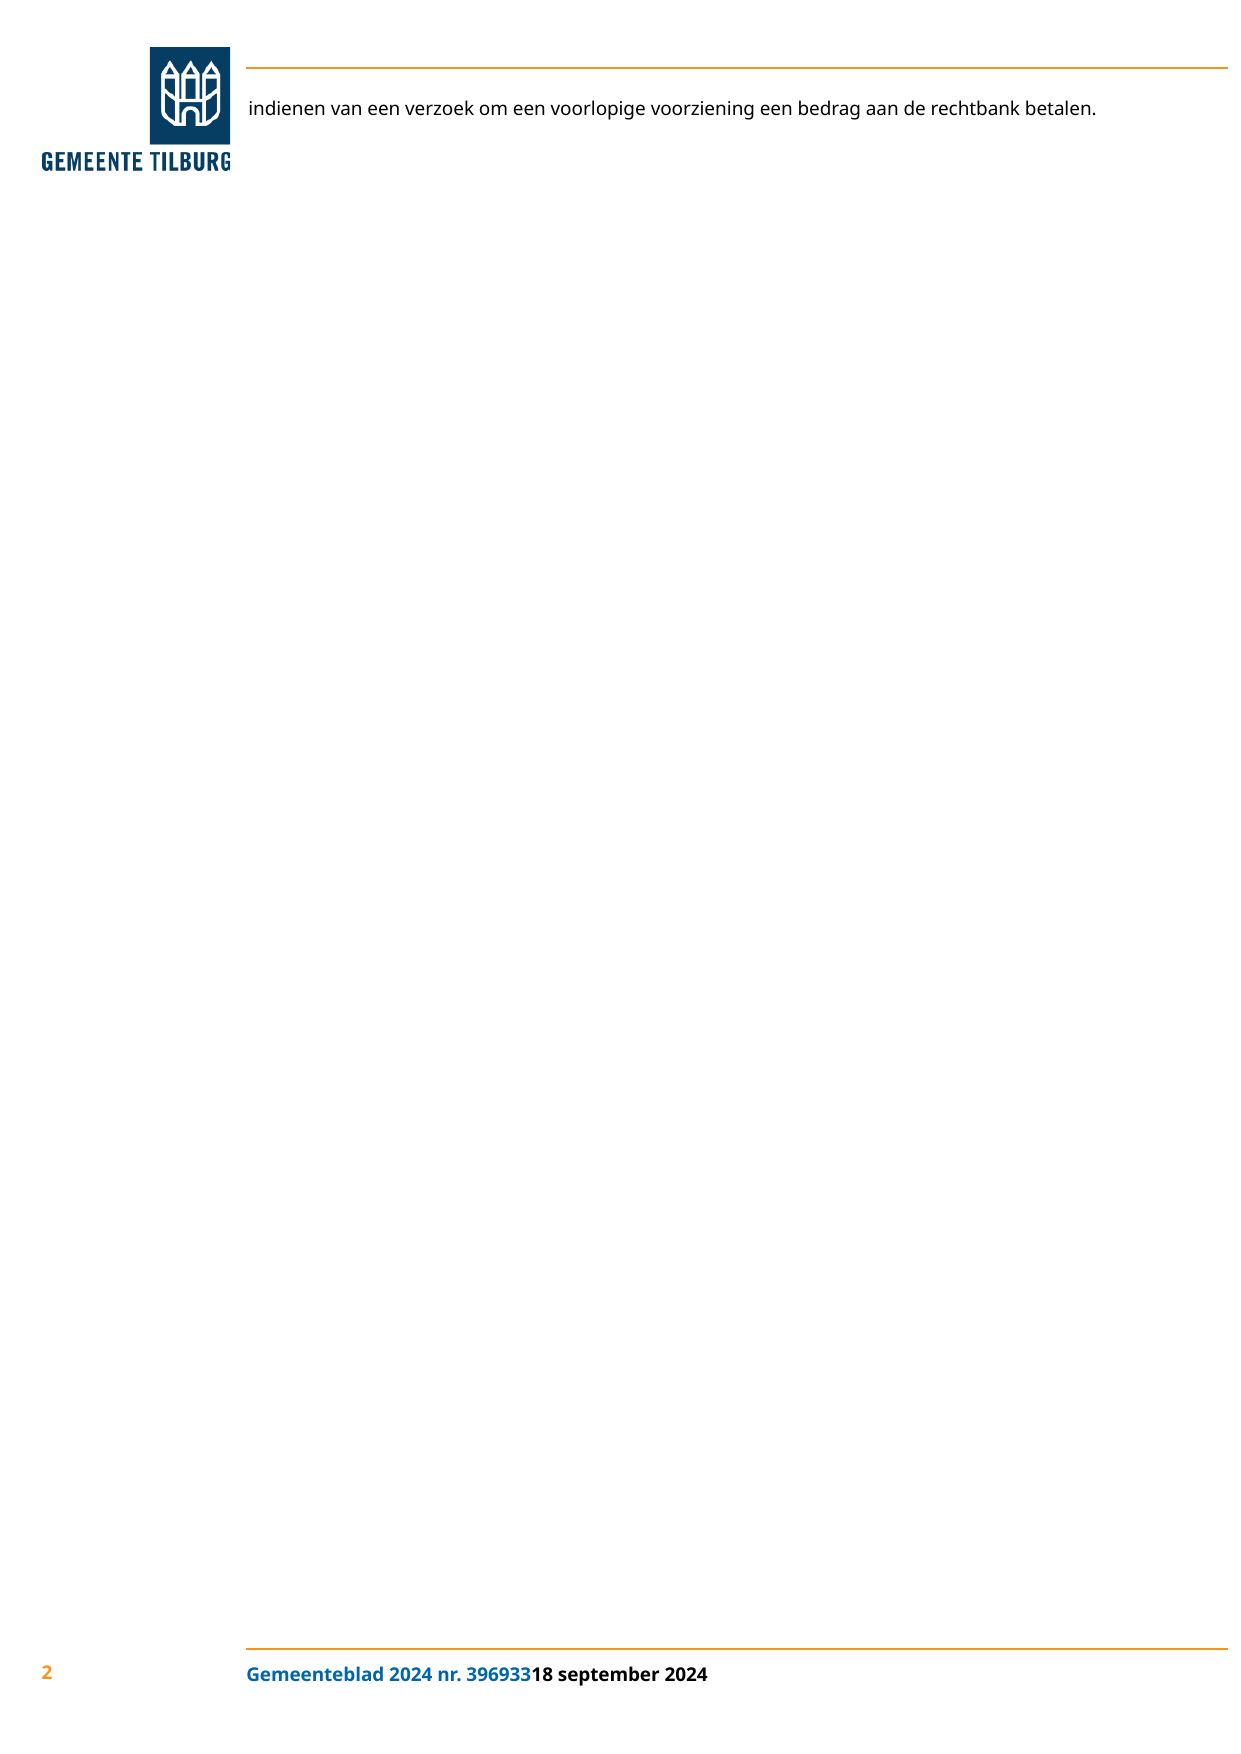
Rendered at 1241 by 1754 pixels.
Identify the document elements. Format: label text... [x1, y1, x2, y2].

picture [41, 47, 231, 172]
text indienen van een verzoek om een voorlopige voorziening een bedrag aan de rechtbank betalen. [248, 95, 1152, 121]
